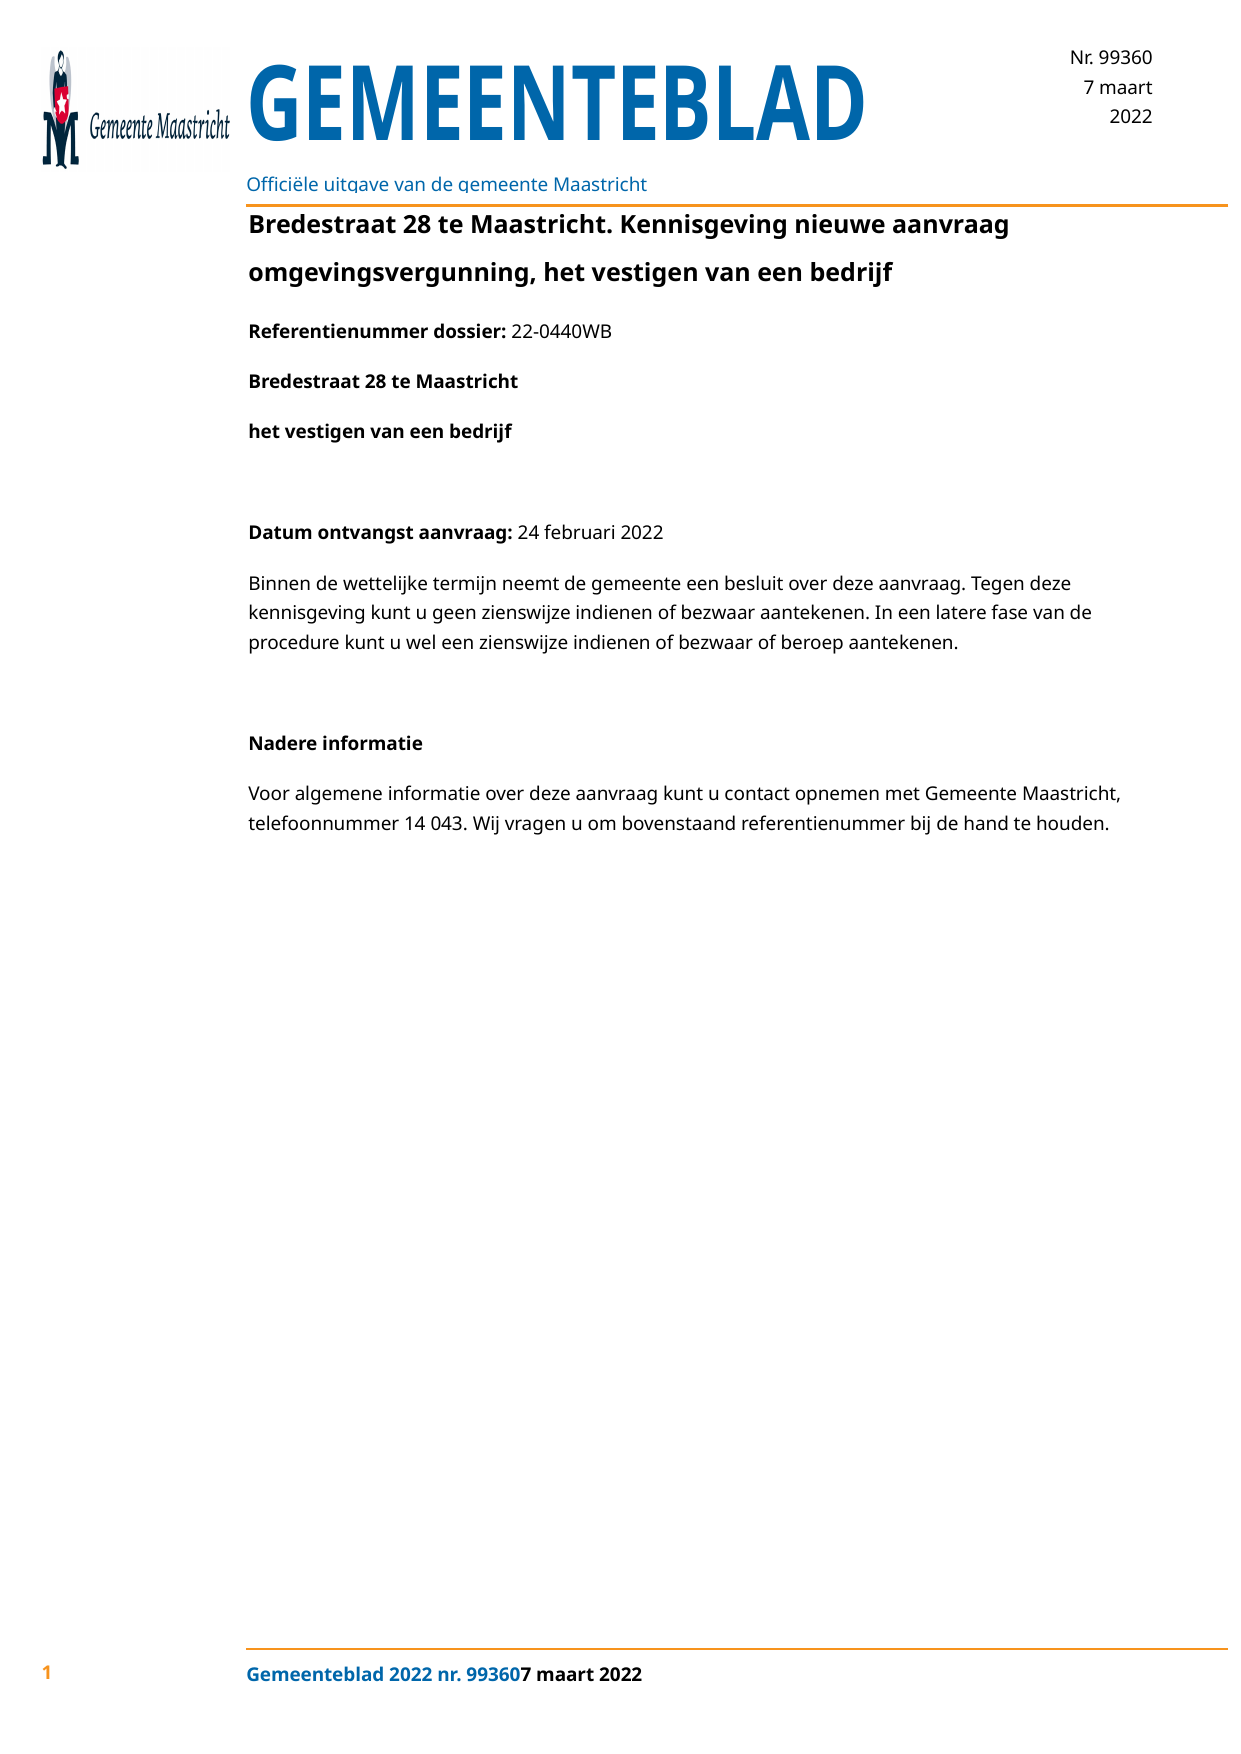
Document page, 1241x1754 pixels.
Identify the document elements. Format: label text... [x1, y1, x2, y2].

text Voor algemene informatie over deze aanvraag kunt u contact opnemen met Gemeente Maastricht, telefoonnummer 14 043. Wij vragen u om bovenstaand referentienummer bij de hand te houden. [248, 780, 1152, 836]
text Referentienummer dossier: 22-0440WB [248, 318, 1152, 344]
picture [41, 47, 231, 172]
text Binnen de wettelijke termijn neemt de gemeente een besluit over deze aanvraag. Tegen deze kennisgeving kunt u geen zienswijze indienen of bezwaar aantekenen. In een latere fase van de procedure kunt u wel een zienswijze indienen of bezwaar of beroep aantekenen. [248, 570, 1152, 655]
text Bredestraat 28 te Maastricht. Kennisgeving nieuwe aanvraag omgevingsvergunning, het vestigen van een bedrijf [248, 207, 1152, 288]
text Bredestraat 28 te Maastricht [248, 368, 1152, 394]
text Datum ontvangst aanvraag: 24 februari 2022 [248, 519, 1152, 545]
text Nadere informatie [248, 730, 1152, 756]
text het vestigen van een bedrijf [248, 419, 1152, 444]
